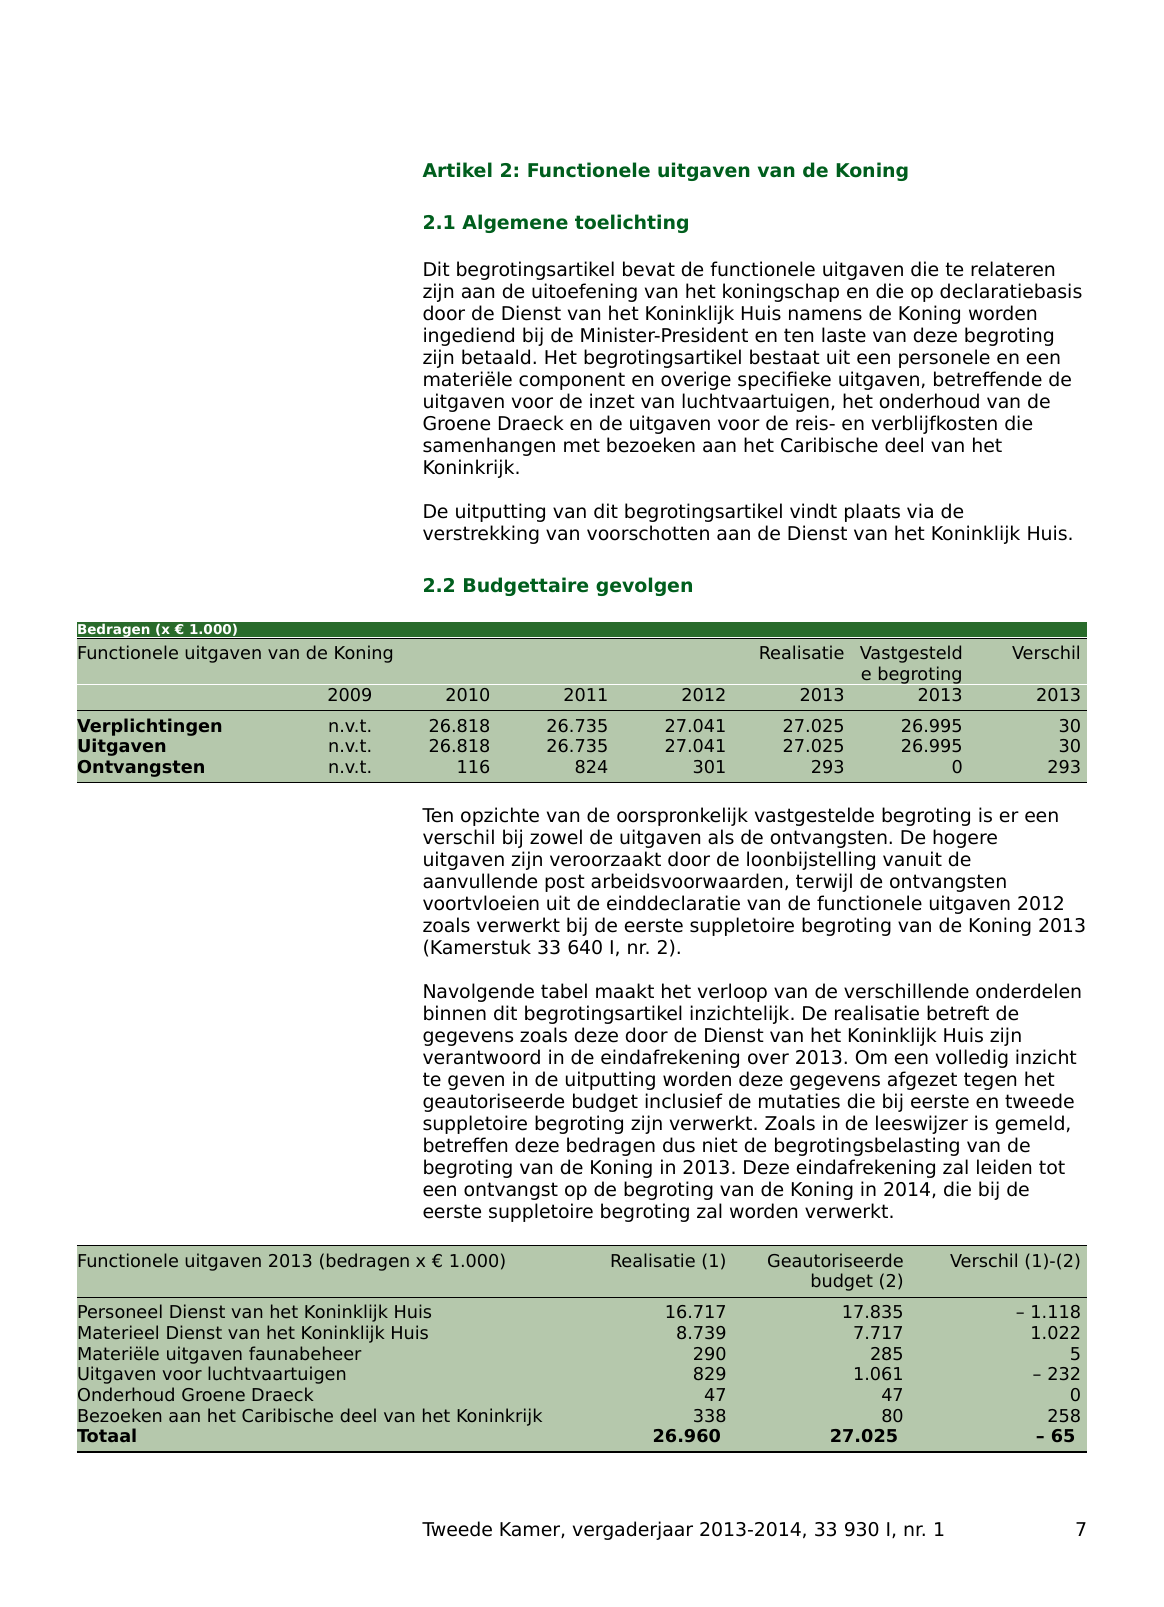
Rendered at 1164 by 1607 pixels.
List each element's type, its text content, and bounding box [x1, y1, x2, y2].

table_cell 26.960 [555, 1426, 732, 1451]
table_cell 829 [555, 1364, 732, 1385]
table_cell 27.025 [732, 1426, 909, 1451]
table_cell Ontvangsten [77, 757, 260, 782]
table_cell 27.025 [732, 736, 850, 757]
table_cell 2013 [969, 685, 1087, 710]
table_cell Uitgaven voor luchtvaartuigen [77, 1364, 555, 1385]
table_cell 7.717 [732, 1323, 909, 1344]
table_cell 26.995 [850, 711, 968, 736]
text Navolgende tabel maakt het verloop van de verschillende onderdelen binnen dit begrotingsartikel inzichtelijk. De realisatie betreft de gegevens zoals deze door de Dienst van het Koninklijk Huis zijn verantwoord in de eindafrekening over 2013. Om een volledig inzicht te geven in de uitputting worden deze gegevens afgezet tegen het geautoriseerde budget inclusief de mutaties die bij eerste en tweede suppletoire begroting zijn verwerkt. Zoals in de leeswijzer is gemeld, betreffen deze bedragen dus niet de begrotingsbelasting van de begroting van de Koning in 2013. Deze eindafrekening zal leiden tot een ontvangst op de begroting van de Koning in 2014, die bij de eerste suppletoire begroting zal worden verwerkt. [422, 981, 1087, 1223]
table_cell 26.818 [378, 711, 496, 736]
table_cell 2009 [260, 685, 378, 710]
subtitle Artikel 2: Functionele uitgaven van de Koning [422, 160, 1087, 182]
table_cell 8.739 [555, 1323, 732, 1344]
table_cell 47 [555, 1385, 732, 1406]
table_cell 116 [378, 757, 496, 782]
text De uitputting van dit begrotingsartikel vindt plaats via de verstrekking van voorschotten aan de Dienst van het Koninklijk Huis. [422, 501, 1087, 545]
table_cell 30 [969, 711, 1087, 736]
table_cell 17.835 [732, 1298, 909, 1323]
table_cell 2011 [496, 685, 614, 710]
table_header Bedragen (x € 1.000) [77, 622, 1087, 637]
table_cell 27.041 [614, 711, 732, 736]
table_cell 26.735 [496, 736, 614, 757]
table_cell – 1.118 [909, 1298, 1087, 1323]
table_cell Verschil [969, 639, 1087, 684]
subtitle 2.2 Budgettaire gevolgen [422, 575, 1087, 597]
table_cell 1.022 [909, 1323, 1087, 1344]
table_cell 47 [732, 1385, 909, 1406]
table_header Geautoriseerde budget (2) [732, 1246, 909, 1297]
table_cell Uitgaven [77, 736, 260, 757]
table_cell 293 [732, 757, 850, 782]
table_cell Totaal [77, 1426, 555, 1451]
table_cell 338 [555, 1406, 732, 1426]
table_cell Functionele uitgaven van de Koning [77, 639, 614, 684]
table_cell 27.025 [732, 711, 850, 736]
table_cell 2013 [850, 685, 968, 710]
table_cell 27.041 [614, 736, 732, 757]
table_cell 0 [850, 757, 968, 782]
table_header Realisatie (1) [555, 1246, 732, 1297]
table_cell Onderhoud Groene Draeck [77, 1385, 555, 1406]
table_cell 2010 [378, 685, 496, 710]
table_cell Vastgestelde begroting [850, 639, 968, 684]
table_cell 26.735 [496, 711, 614, 736]
table_cell 0 [909, 1385, 1087, 1406]
table_cell 1.061 [732, 1364, 909, 1385]
table_cell 301 [614, 757, 732, 782]
table_cell – 65 [909, 1426, 1087, 1451]
table_cell 26.995 [850, 736, 968, 757]
table_cell 293 [969, 757, 1087, 782]
table_cell Bezoeken aan het Caribische deel van het Koninkrijk [77, 1406, 555, 1426]
table_cell n.v.t. [260, 757, 378, 782]
text Dit begrotingsartikel bevat de functionele uitgaven die te relateren zijn aan de uitoefening van het koningschap en die op declaratiebasis door de Dienst van het Koninklijk Huis namens de Koning worden ingediend bij de Minister-President en ten laste van deze begroting zijn betaald. Het begrotingsartikel bestaat uit een personele en een materiële component en overige specifieke uitgaven, betreffende de uitgaven voor de inzet van luchtvaartuigen, het onderhoud van de Groene Draeck en de uitgaven voor de reis- en verblijfkosten die samenhangen met bezoeken aan het Caribische deel van het Koninkrijk. [422, 259, 1087, 479]
table_cell Realisatie [732, 639, 850, 684]
table_cell Materieel Dienst van het Koninklijk Huis [77, 1323, 555, 1344]
table_cell 258 [909, 1406, 1087, 1426]
subtitle 2.1 Algemene toelichting [422, 212, 1087, 234]
table_cell Verplichtingen [77, 711, 260, 736]
text Ten opzichte van de oorspronkelijk vastgestelde begroting is er een verschil bij zowel de uitgaven als de ontvangsten. De hogere uitgaven zijn veroorzaakt door de loonbijstelling vanuit de aanvullende post arbeidsvoorwaarden, terwijl de ontvangsten voortvloeien uit de einddeclaratie van de functionele uitgaven 2012 zoals verwerkt bij de eerste suppletoire begroting van de Koning 2013 (Kamerstuk 33 640 I, nr. 2). [422, 805, 1087, 959]
table_cell 290 [555, 1344, 732, 1364]
table_cell 2012 [614, 685, 732, 710]
table_cell 2013 [732, 685, 850, 710]
table_cell n.v.t. [260, 711, 378, 736]
table_cell Materiële uitgaven faunabeheer [77, 1344, 555, 1364]
table_cell [77, 685, 260, 710]
table_cell [614, 639, 732, 684]
table_cell 30 [969, 736, 1087, 757]
table_cell 824 [496, 757, 614, 782]
table_cell 80 [732, 1406, 909, 1426]
table_cell – 232 [909, 1364, 1087, 1385]
table_header Verschil (1)-(2) [909, 1246, 1087, 1297]
table_cell n.v.t. [260, 736, 378, 757]
table_cell Personeel Dienst van het Koninklijk Huis [77, 1298, 555, 1323]
table_cell 5 [909, 1344, 1087, 1364]
table_cell 16.717 [555, 1298, 732, 1323]
table_cell 285 [732, 1344, 909, 1364]
table_header Functionele uitgaven 2013 (bedragen x € 1.000) [77, 1246, 555, 1297]
table_cell 26.818 [378, 736, 496, 757]
